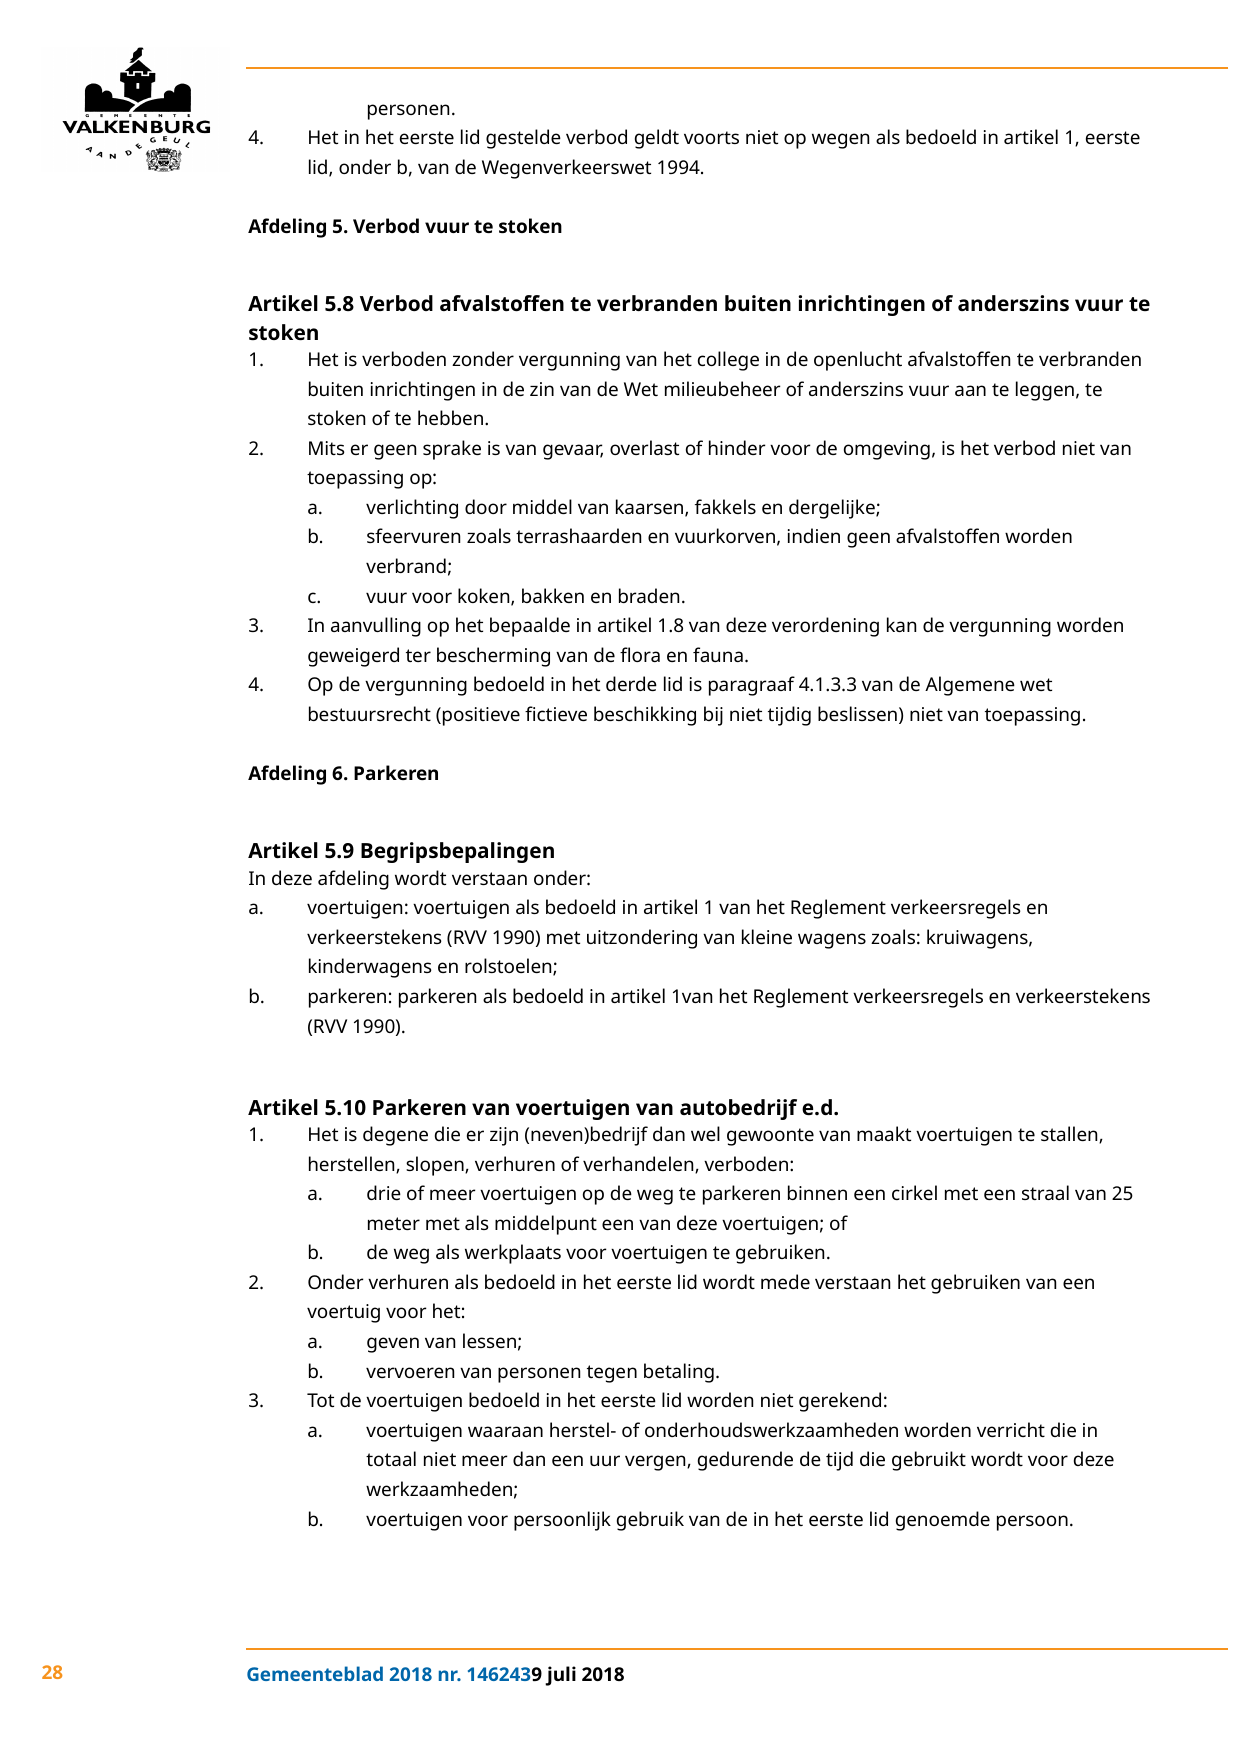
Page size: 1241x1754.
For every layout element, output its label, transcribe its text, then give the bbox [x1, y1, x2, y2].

text Artikel 5.9 Begripsbepalingen [248, 836, 1152, 865]
list personen. [307, 95, 1152, 121]
list Onder verhuren als bedoeld in het eerste lid wordt mede verstaan het gebruiken van een voertuig voor het: [248, 1269, 1152, 1324]
text In deze afdeling wordt verstaan onder: [248, 865, 1152, 891]
list de weg als werkplaats voor voertuigen te gebruiken. [307, 1239, 1152, 1265]
list Het in het eerste lid gestelde verbod geldt voorts niet op wegen als bedoeld in artikel 1, eerste lid, onder b, van de Wegenverkeerswet 1994. [248, 124, 1152, 180]
list geven van lessen; [307, 1328, 1152, 1354]
text Artikel 5.8 Verbod afvalstoffen te verbranden buiten inrichtingen of anderszins vuur te stoken [248, 289, 1152, 346]
list parkeren: parkeren als bedoeld in artikel 1van het Reglement verkeersregels en verkeerstekens (RVV 1990). [248, 983, 1152, 1038]
text Artikel 5.10 Parkeren van voertuigen van autobedrijf e.d. [248, 1093, 1152, 1121]
list Mits er geen sprake is van gevaar, overlast of hinder voor de omgeving, is het verbod niet van toepassing op: [248, 435, 1152, 490]
list Op de vergunning bedoeld in het derde lid is paragraaf 4.1.3.3 van de Algemene wet bestuursrecht (positieve fictieve beschikking bij niet tijdig beslissen) niet van toepassing. [248, 672, 1152, 727]
text Afdeling 5. Verbod vuur te stoken [248, 213, 1152, 239]
picture [41, 47, 231, 172]
list voertuigen waaraan herstel- of onderhoudswerkzaamheden worden verricht die in totaal niet meer dan een uur vergen, gedurende de tijd die gebruikt wordt voor deze werkzaamheden; [307, 1417, 1152, 1502]
list Het is degene die er zijn (neven)bedrijf dan wel gewoonte van maakt voertuigen te stallen, herstellen, slopen, verhuren of verhandelen, verboden: [248, 1121, 1152, 1177]
list Het is verboden zonder vergunning van het college in de openlucht afvalstoffen te verbranden buiten inrichtingen in de zin van de Wet milieubeheer of anderszins vuur aan te leggen, te stoken of te hebben. [248, 346, 1152, 431]
list voertuigen voor persoonlijk gebruik van de in het eerste lid genoemde persoon. [307, 1506, 1152, 1532]
list verlichting door middel van kaarsen, fakkels en dergelijke; [307, 494, 1152, 520]
list vervoeren van personen tegen betaling. [307, 1358, 1152, 1384]
list drie of meer voertuigen op de weg te parkeren binnen een cirkel met een straal van 25 meter met als middelpunt een van deze voertuigen; of [307, 1180, 1152, 1236]
list sfeervuren zoals terrashaarden en vuurkorven, indien geen afvalstoffen worden verbrand; [307, 524, 1152, 579]
list vuur voor koken, bakken en braden. [307, 583, 1152, 608]
list voertuigen: voertuigen als bedoeld in artikel 1 van het Reglement verkeersregels en verkeerstekens (RVV 1990) met uitzondering van kleine wagens zoals: kruiwagens, kinderwagens en rolstoelen; [248, 894, 1152, 979]
list In aanvulling op het bepaalde in artikel 1.8 van deze verordening kan de vergunning worden geweigerd ter bescherming van de flora en fauna. [248, 612, 1152, 668]
text Afdeling 6. Parkeren [248, 760, 1152, 786]
list Tot de voertuigen bedoeld in het eerste lid worden niet gerekend: [248, 1387, 1152, 1413]
